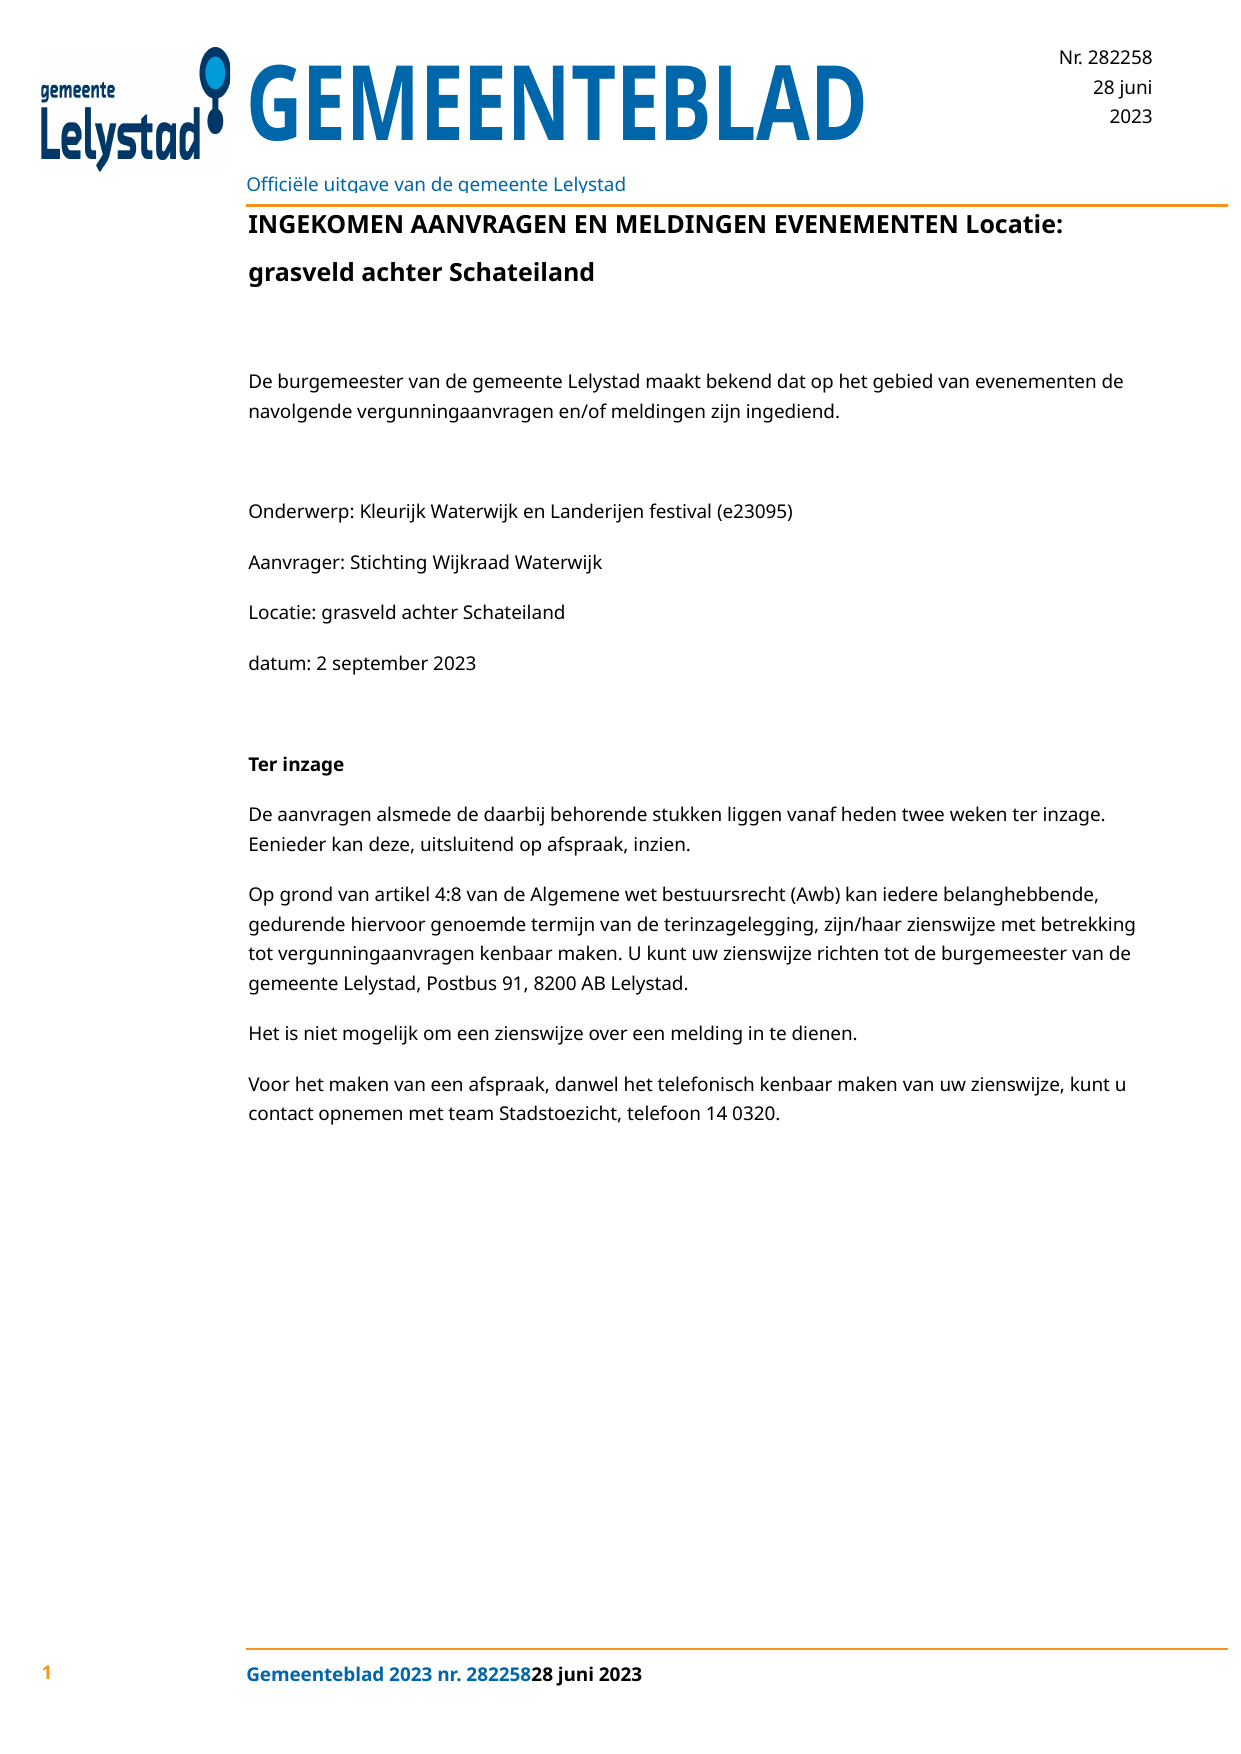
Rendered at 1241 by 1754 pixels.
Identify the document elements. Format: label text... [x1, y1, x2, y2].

text datum: 2 september 2023 [248, 650, 1152, 676]
picture [41, 47, 231, 172]
text Aanvrager: Stichting Wijkraad Waterwijk [248, 549, 1152, 575]
text Ter inzage [248, 751, 1152, 777]
text Voor het maken van een afspraak, danwel het telefonisch kenbaar maken van uw zienswijze, kunt u contact opnemen met team Stadstoezicht, telefoon 14 0320. [248, 1071, 1152, 1126]
text Het is niet mogelijk om een zienswijze over een melding in te dienen. [248, 1020, 1152, 1046]
text De burgemeester van de gemeente Lelystad maakt bekend dat op het gebied van evenementen de navolgende vergunningaanvragen en/of meldingen zijn ingediend. [248, 368, 1152, 424]
text INGEKOMEN AANVRAGEN EN MELDINGEN EVENEMENTEN Locatie: grasveld achter Schateiland [248, 207, 1152, 288]
text Op grond van artikel 4:8 van de Algemene wet bestuursrecht (Awb) kan iedere belanghebbende, gedurende hiervoor genoemde termijn van de terinzagelegging, zijn/haar zienswijze met betrekking tot vergunningaanvragen kenbaar maken. U kunt uw zienswijze richten tot de burgemeester van de gemeente Lelystad, Postbus 91, 8200 AB Lelystad. [248, 881, 1152, 996]
text Onderwerp: Kleurijk Waterwijk en Landerijen festival (e23095) [248, 499, 1152, 524]
text Locatie: grasveld achter Schateiland [248, 599, 1152, 625]
text De aanvragen alsmede de daarbij behorende stukken liggen vanaf heden twee weken ter inzage. Eenieder kan deze, uitsluitend op afspraak, inzien. [248, 801, 1152, 857]
